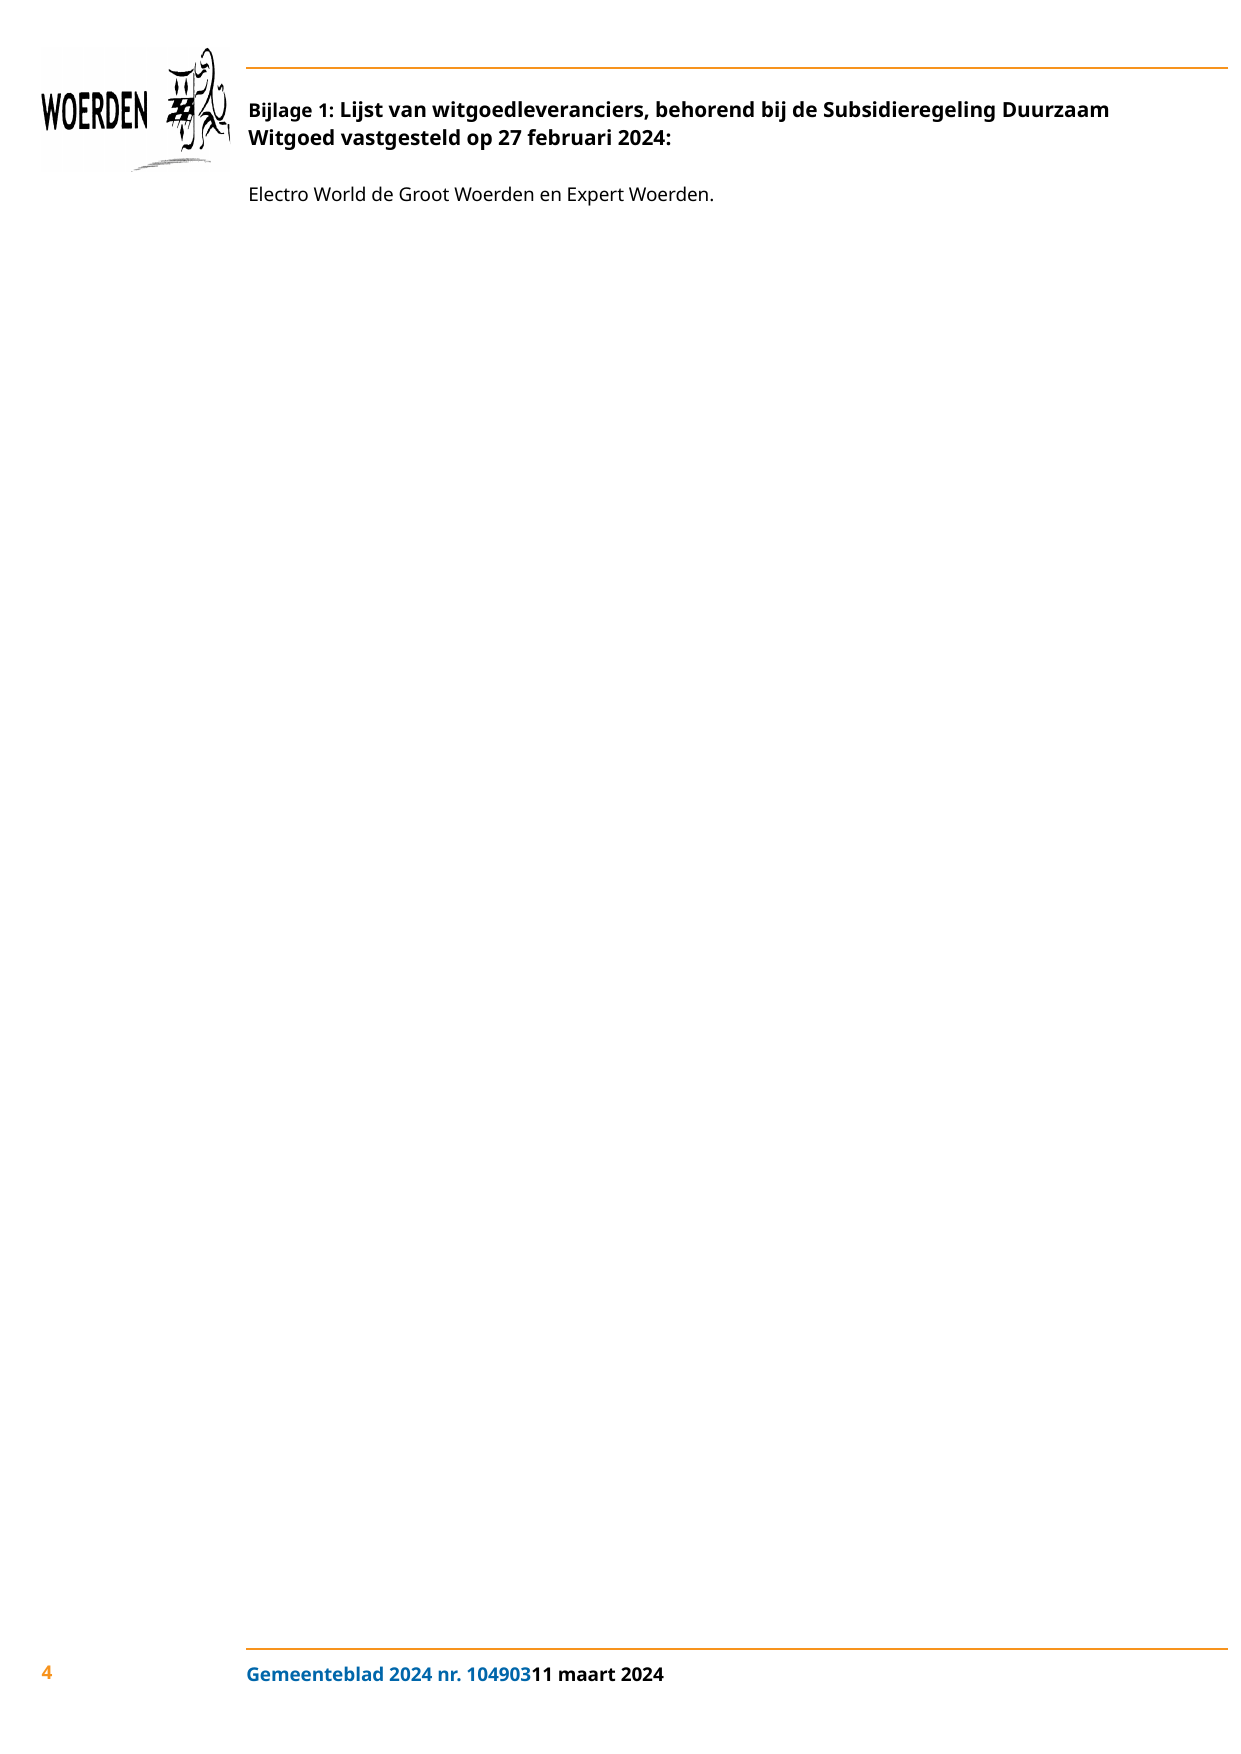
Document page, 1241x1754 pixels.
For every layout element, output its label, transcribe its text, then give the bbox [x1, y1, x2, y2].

text Bijlage 1: Lijst van witgoedleveranciers, behorend bij de Subsidieregeling Duurzaam Witgoed vastgesteld op 27 februari 2024: [248, 95, 1152, 152]
picture [41, 47, 231, 172]
text Electro World de Groot Woerden en Expert Woerden. [248, 181, 1152, 207]
